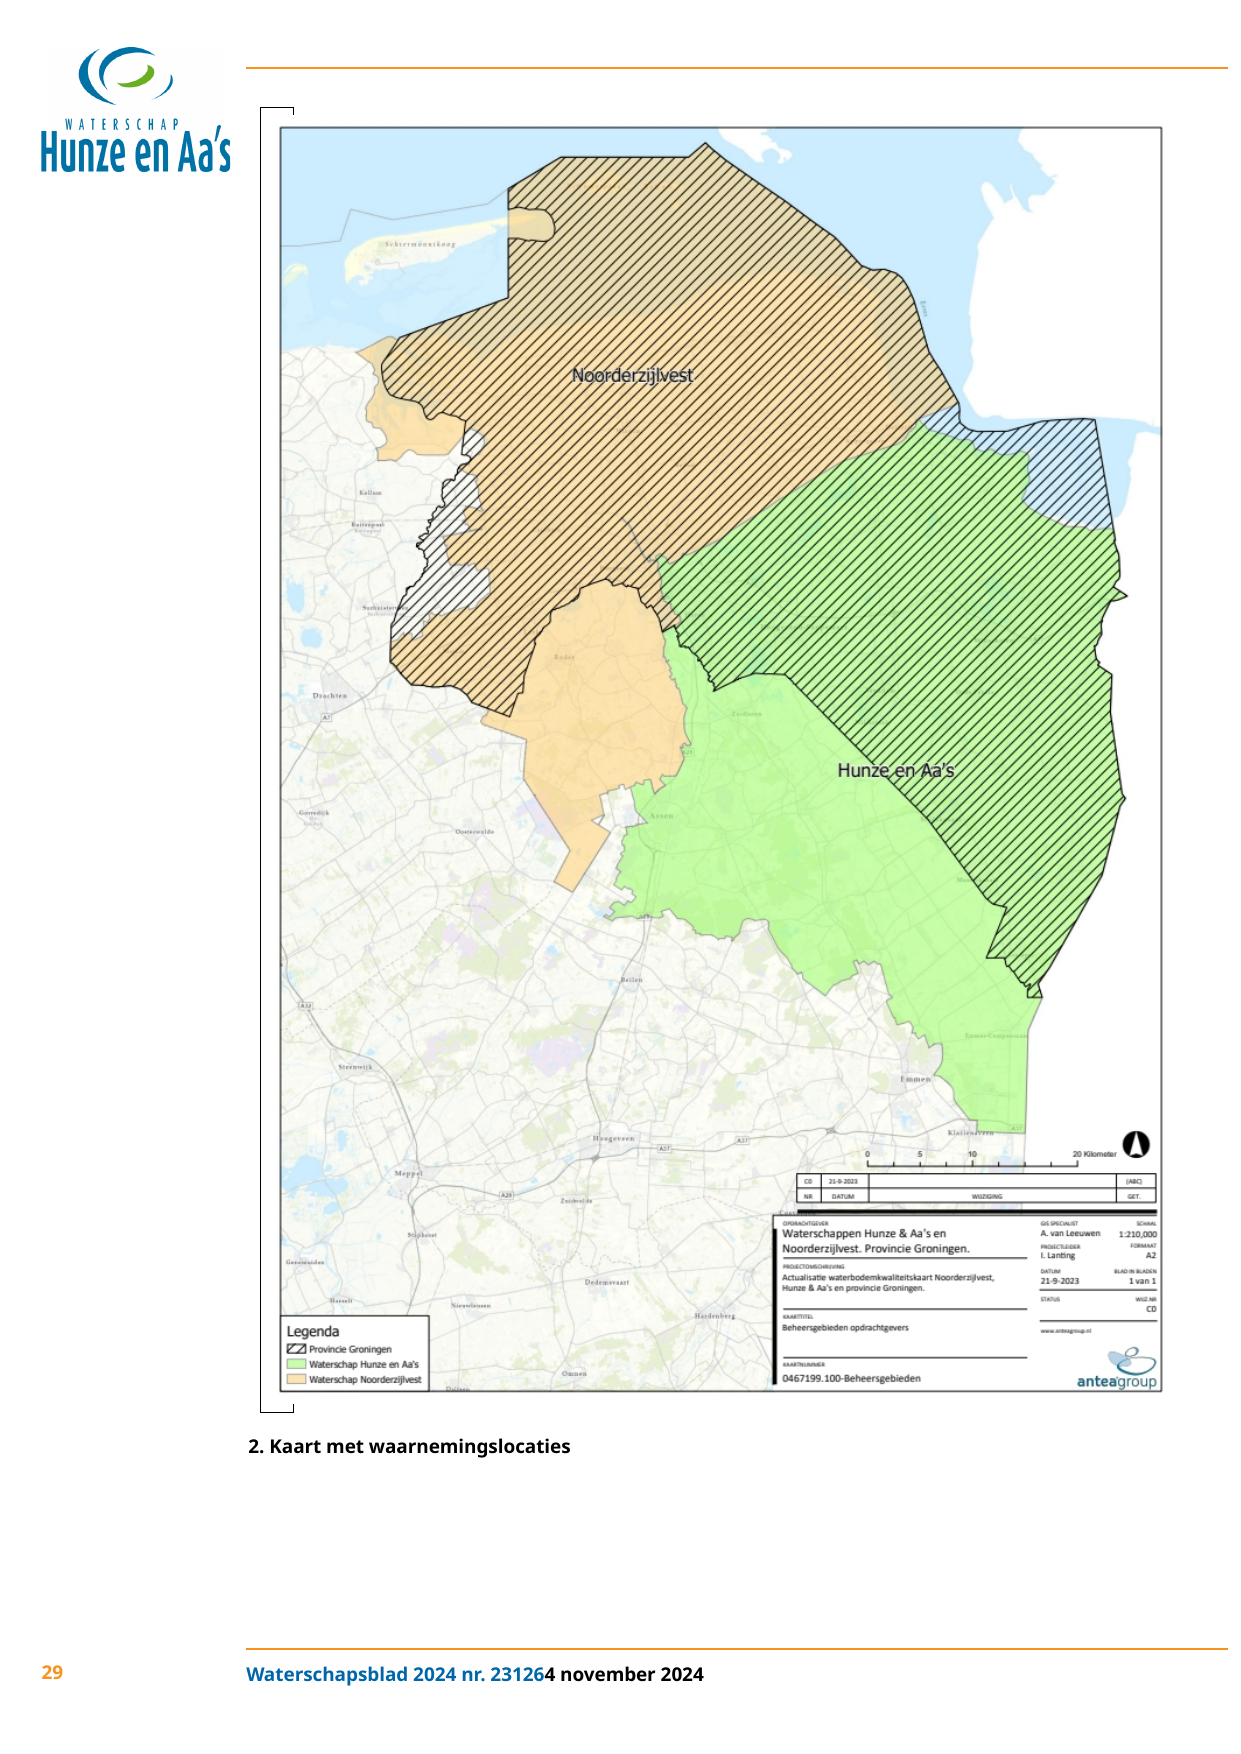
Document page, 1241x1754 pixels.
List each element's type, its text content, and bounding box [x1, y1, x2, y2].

picture [47, 154, 51, 172]
text 2. Kaart met waarnemingslocaties [248, 1434, 1152, 1459]
picture [268, 115, 1173, 1404]
picture [183, 163, 191, 172]
picture [226, 145, 231, 156]
picture [41, 47, 231, 172]
